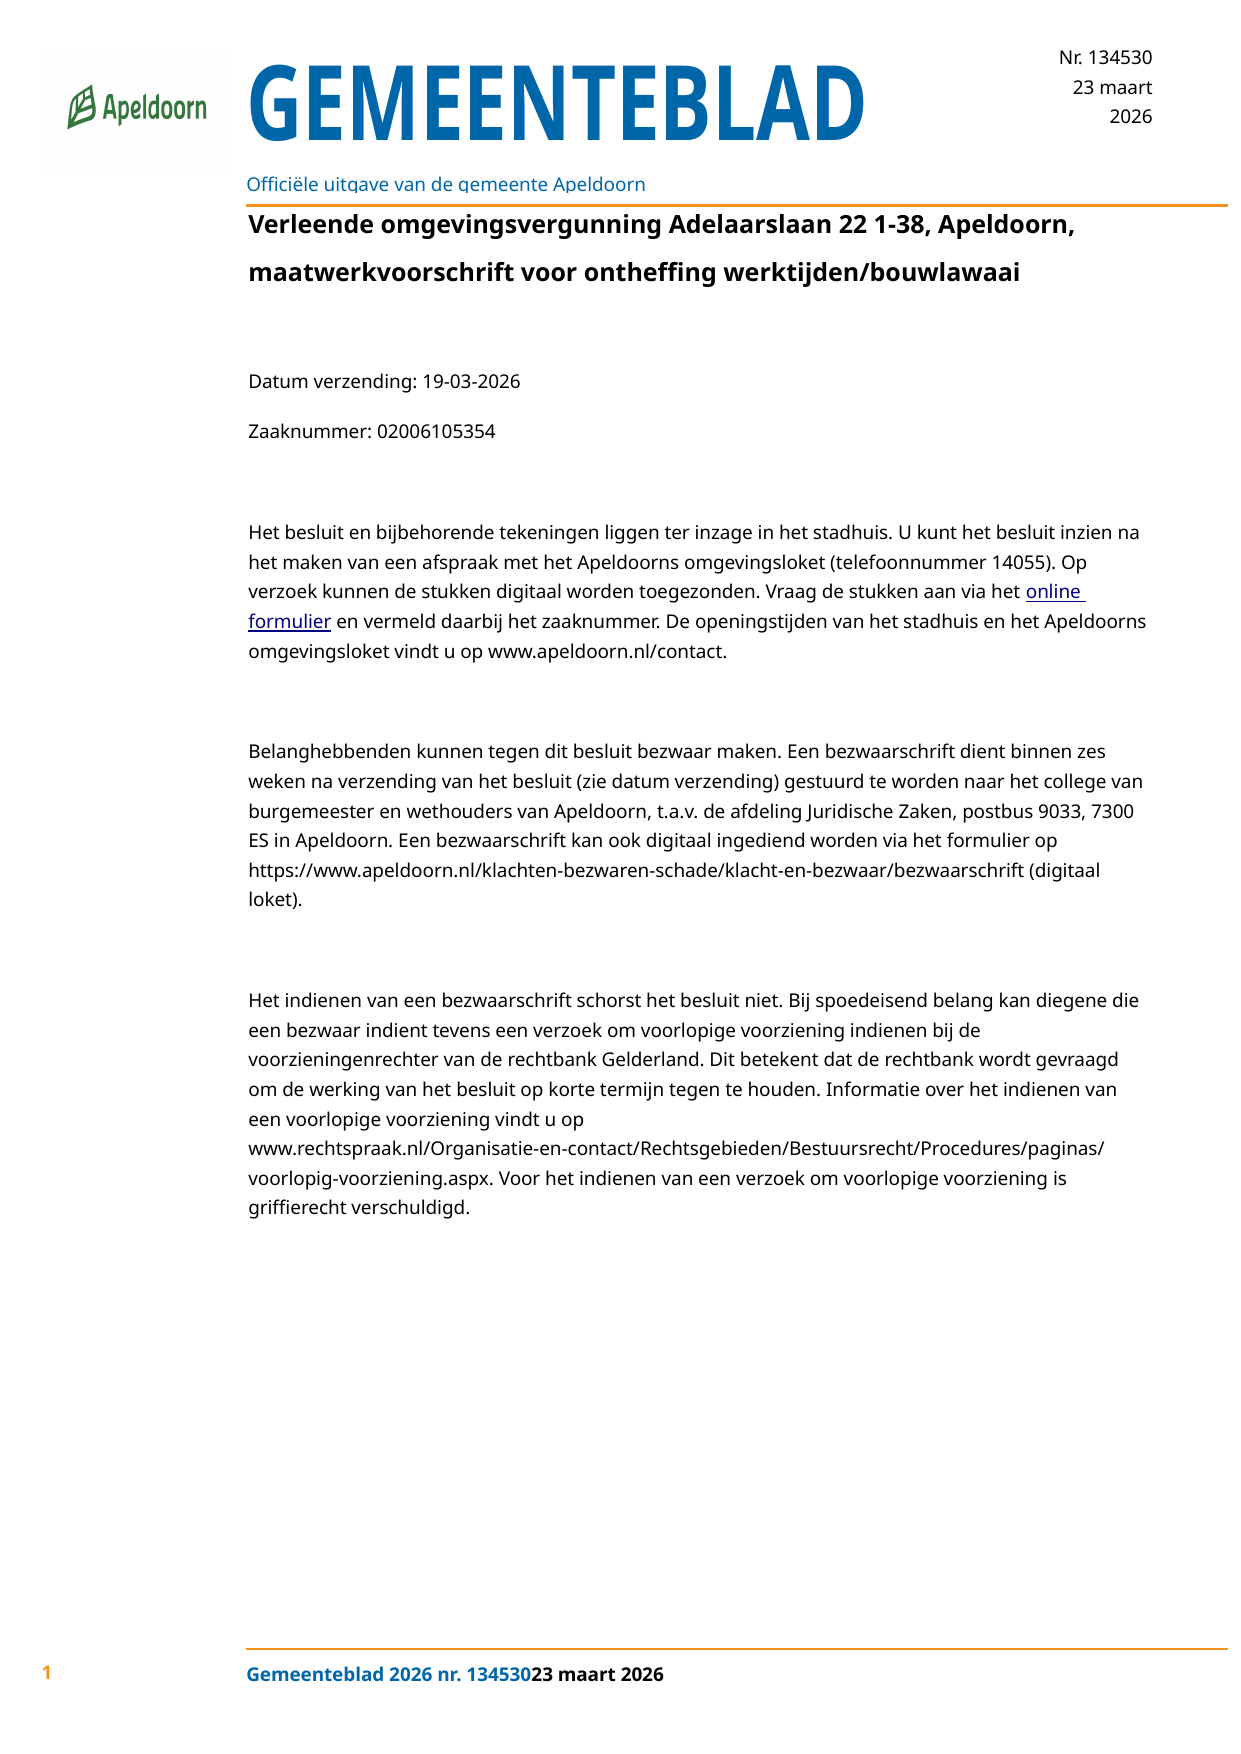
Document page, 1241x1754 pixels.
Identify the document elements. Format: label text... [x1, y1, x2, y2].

picture [41, 47, 231, 172]
text Het indienen van een bezwaarschrift schorst het besluit niet. Bij spoedeisend belang kan diegene die een bezwaar indient tevens een verzoek om voorlopige voorziening indienen bij de voorzieningenrechter van de rechtbank Gelderland. Dit betekent dat de rechtbank wordt gevraagd om de werking van het besluit op korte termijn tegen te houden. Informatie over het indienen van een voorlopige voorziening vindt u op www.rechtspraak.nl/Organisatie-en-contact/Rechtsgebieden/Bestuursrecht/Procedures/paginas/voorlopig-voorziening.aspx. Voor het indienen van een verzoek om voorlopige voorziening is griffierecht verschuldigd. [248, 987, 1152, 1220]
text Belanghebbenden kunnen tegen dit besluit bezwaar maken. Een bezwaarschrift dient binnen zes weken na verzending van het besluit (zie datum verzending) gestuurd te worden naar het college van burgemeester en wethouders van Apeldoorn, t.a.v. de afdeling Juridische Zaken, postbus 9033, 7300 ES in Apeldoorn. Een bezwaarschrift kan ook digitaal ingediend worden via het formulier op https://www.apeldoorn.nl/klachten-bezwaren-schade/klacht-en-bezwaar/bezwaarschrift (digitaal loket). [248, 739, 1152, 912]
text Zaaknummer: 02006105354 [248, 419, 1152, 444]
text Datum verzending: 19-03-2026 [248, 368, 1152, 394]
text Het besluit en bijbehorende tekeningen liggen ter inzage in het stadhuis. U kunt het besluit inzien na het maken van een afspraak met het Apeldoorns omgevingsloket (telefoonnummer 14055). Op verzoek kunnen de stukken digitaal worden toegezonden. Vraag de stukken aan via het online formulier en vermeld daarbij het zaaknummer. De openingstijden van het stadhuis en het Apeldoorns omgevingsloket vindt u op www.apeldoorn.nl/contact. [248, 519, 1152, 664]
text Verleende omgevingsvergunning Adelaarslaan 22 1-38, Apeldoorn, maatwerkvoorschrift voor ontheffing werktijden/bouwlawaai [248, 207, 1152, 288]
